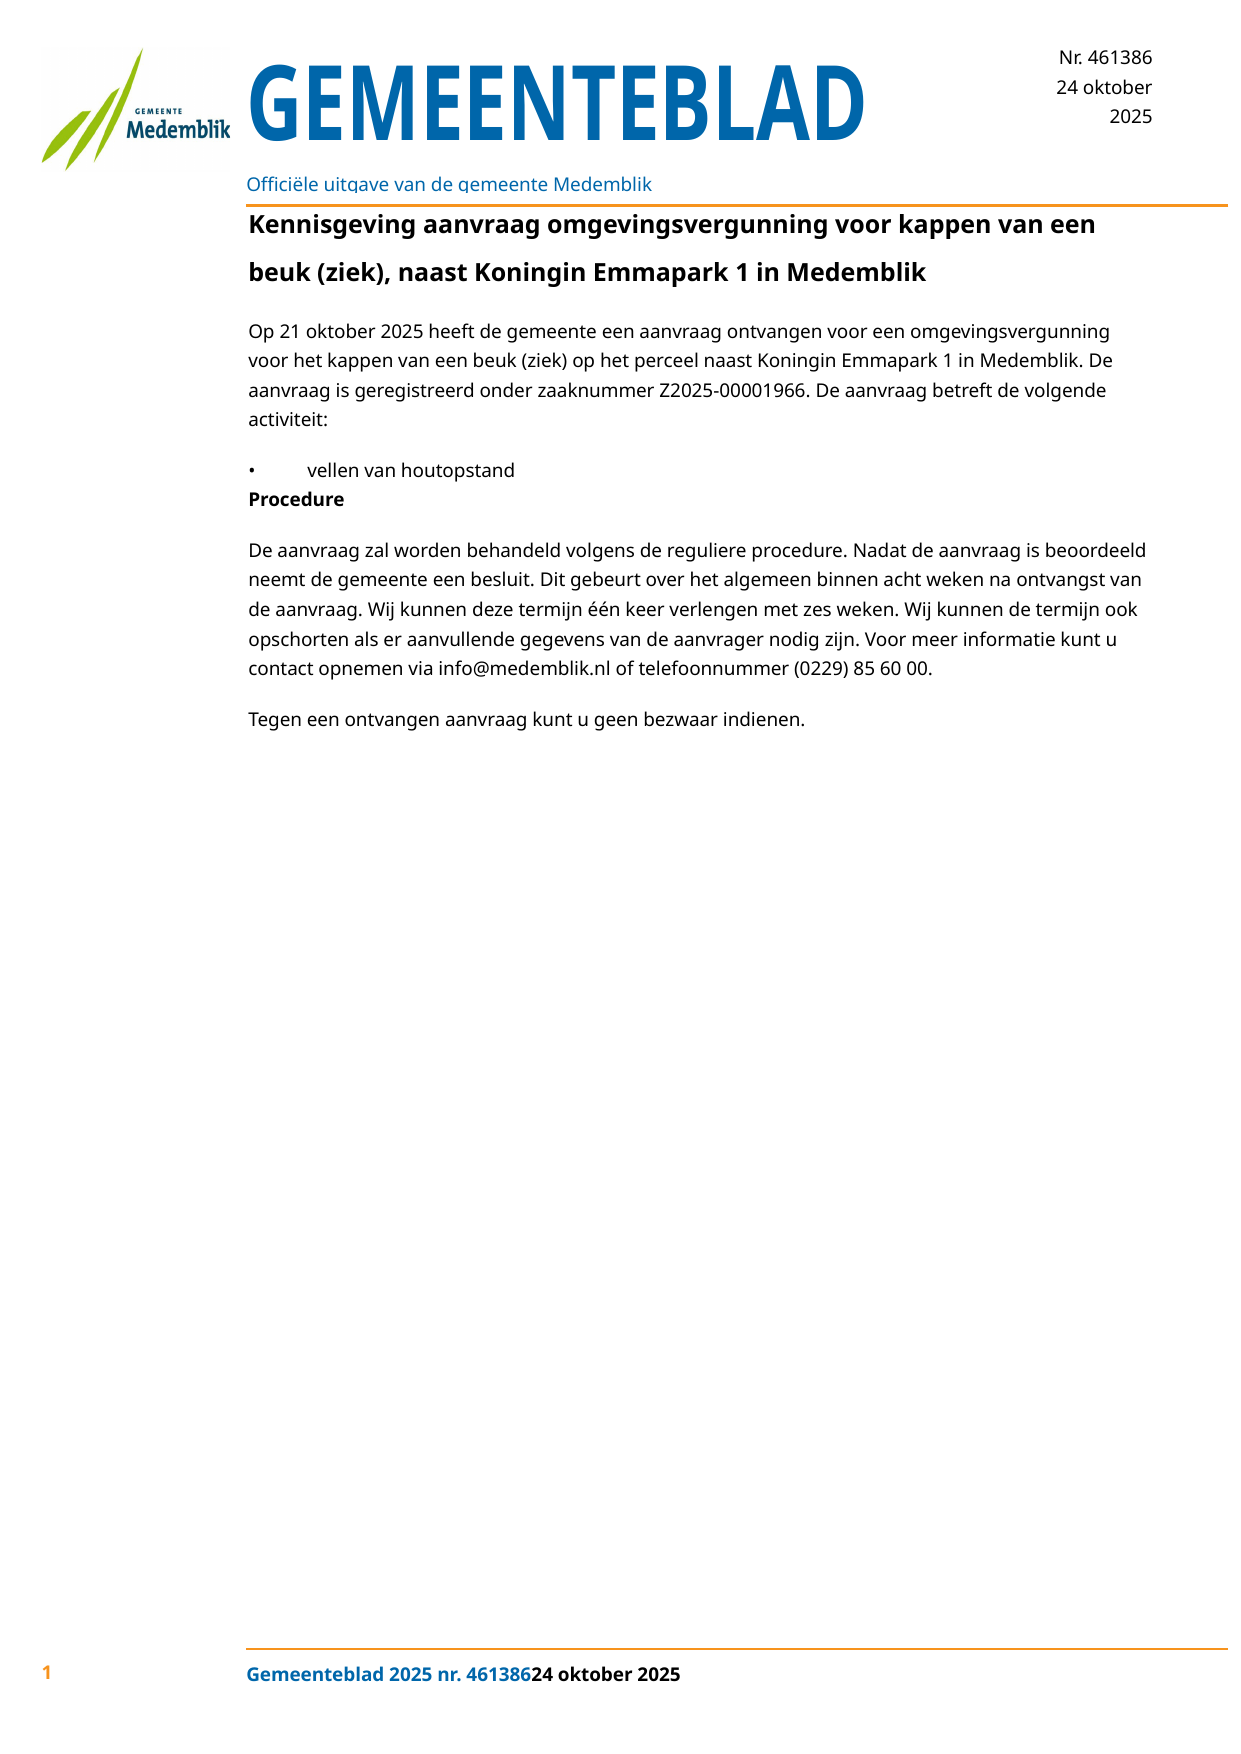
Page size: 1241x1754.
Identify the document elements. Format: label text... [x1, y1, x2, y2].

text Kennisgeving aanvraag omgevingsvergunning voor kappen van een beuk (ziek), naast Koningin Emmapark 1 in Medemblik [248, 207, 1152, 288]
picture [41, 47, 231, 172]
text De aanvraag zal worden behandeld volgens de reguliere procedure. Nadat de aanvraag is beoordeeld neemt de gemeente een besluit. Dit gebeurt over het algemeen binnen acht weken na ontvangst van de aanvraag. Wij kunnen deze termijn één keer verlengen met zes weken. Wij kunnen de termijn ook opschorten als er aanvullende gegevens van de aanvrager nodig zijn. Voor meer informatie kunt u contact opnemen via info@medemblik.nl of telefoonnummer (0229) 85 60 00. [248, 537, 1152, 681]
text Tegen een ontvangen aanvraag kunt u geen bezwaar indienen. [248, 706, 1152, 732]
list vellen van houtopstand [248, 457, 1152, 483]
text Procedure [248, 487, 1152, 512]
text Op 21 oktober 2025 heeft de gemeente een aanvraag ontvangen voor een omgevingsvergunning voor het kappen van een beuk (ziek) op het perceel naast Koningin Emmapark 1 in Medemblik. De aanvraag is geregistreerd onder zaaknummer Z2025-00001966. De aanvraag betreft de volgende activiteit: [248, 318, 1152, 432]
